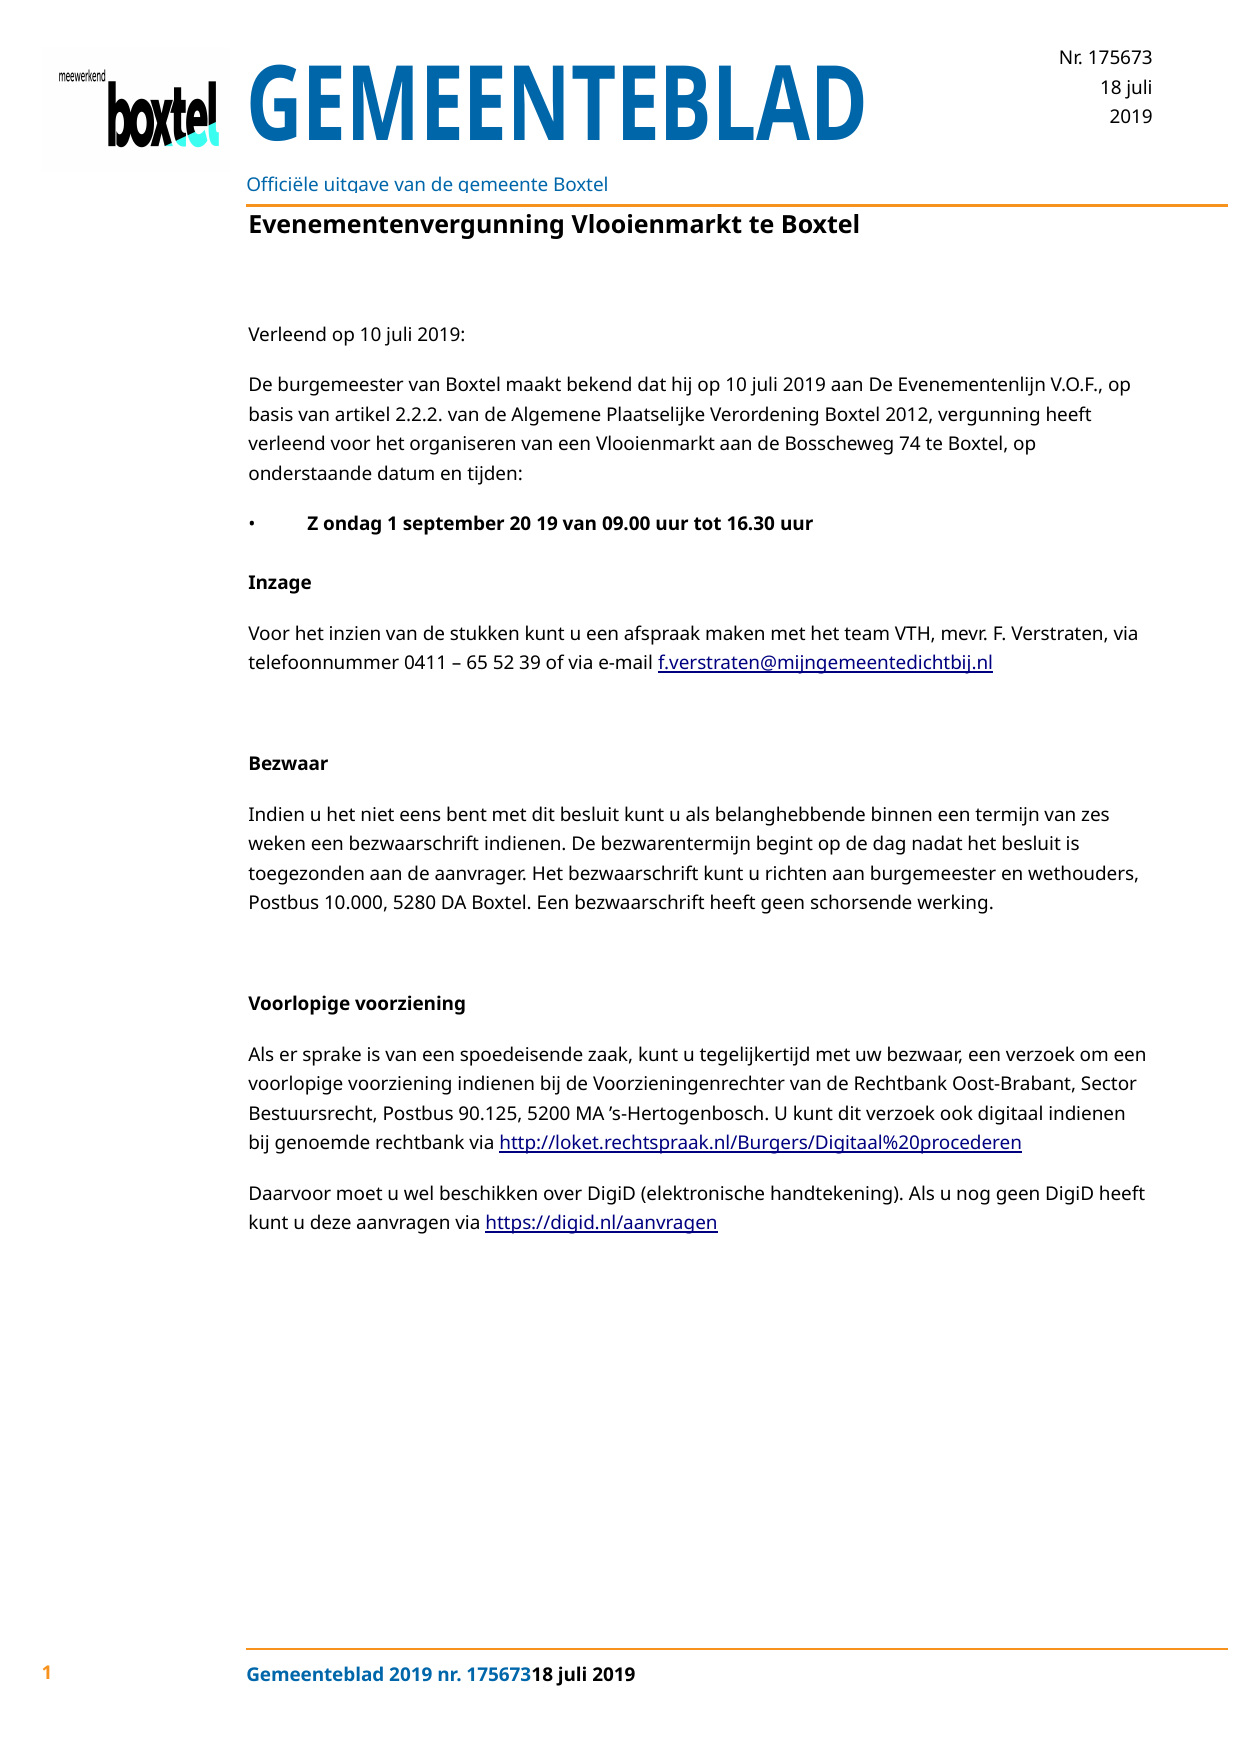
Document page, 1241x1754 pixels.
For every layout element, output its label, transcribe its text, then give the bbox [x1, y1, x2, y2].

list Z ondag 1 september 20 19 van 09.00 uur tot 16.30 uur [248, 510, 1152, 536]
text Indien u het niet eens bent met dit besluit kunt u als belanghebbende binnen een termijn van zes weken een bezwaarschrift indienen. De bezwarentermijn begint op de dag nadat het besluit is toegezonden aan de aanvrager. Het bezwaarschrift kunt u richten aan burgemeester en wethouders, Postbus 10.000, 5280 DA Boxtel. Een bezwaarschrift heeft geen schorsende werking. [248, 801, 1152, 915]
text Als er sprake is van een spoedeisende zaak, kunt u tegelijkertijd met uw bezwaar, een verzoek om een voorlopige voorziening indienen bij de Voorzieningenrechter van de Rechtbank Oost-Brabant, Sector Bestuursrecht, Postbus 90.125, 5200 MA ’s-Hertogenbosch. U kunt dit verzoek ook digitaal indienen bij genoemde rechtbank via http://loket.rechtspraak.nl/Burgers/Digitaal%20procederen [248, 1041, 1152, 1155]
text Verleend op 10 juli 2019: [248, 321, 1152, 346]
picture [41, 47, 231, 172]
text Voorlopige voorziening [248, 990, 1152, 1016]
text Daarvoor moet u wel beschikken over DigiD (elektronische handtekening). Als u nog geen DigiD heeft kunt u deze aanvragen via https://digid.nl/aanvragen [248, 1180, 1152, 1235]
text Bezwaar [248, 750, 1152, 776]
text Voor het inzien van de stukken kunt u een afspraak maken met het team VTH, mevr. F. Verstraten, via telefoonnummer 0411 – 65 52 39 of via e-mail f.verstraten@mijngemeentedichtbij.nl [248, 620, 1152, 675]
text Evenementenvergunning Vlooienmarkt te Boxtel [248, 207, 1152, 241]
text De burgemeester van Boxtel maakt bekend dat hij op 10 juli 2019 aan De Evenementenlijn V.O.F., op basis van artikel 2.2.2. van de Algemene Plaatselijke Verordening Boxtel 2012, vergunning heeft verleend voor het organiseren van een Vlooienmarkt aan de Bosscheweg 74 te Boxtel, op onderstaande datum en tijden: [248, 371, 1152, 486]
text Inzage [248, 569, 1152, 595]
